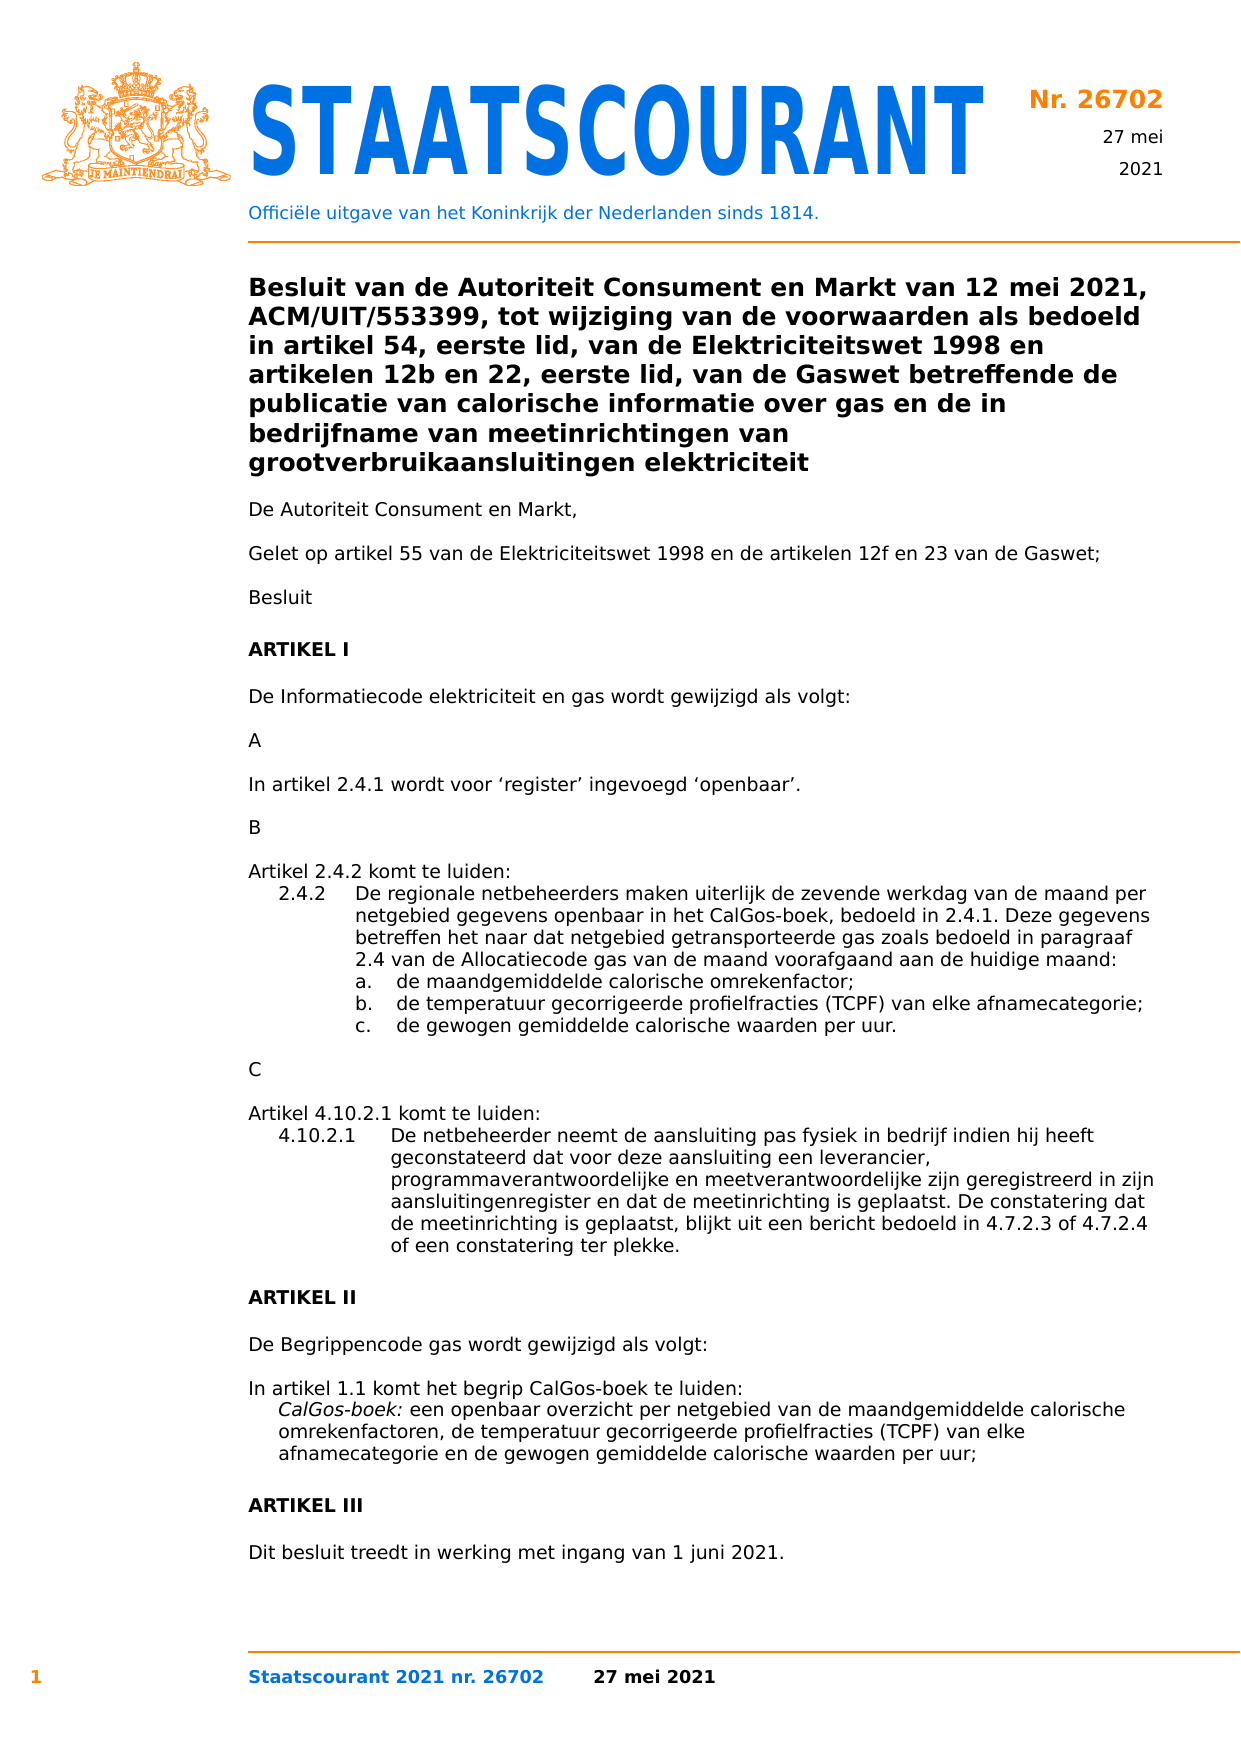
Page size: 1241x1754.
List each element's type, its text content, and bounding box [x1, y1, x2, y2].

text Dit besluit treedt in werking met ingang van 1 juni 2021. [248, 1542, 1163, 1564]
text Artikel 2.4.2 komt te luiden: [248, 861, 1163, 883]
table_cell 2021 [998, 153, 1240, 203]
subtitle Besluit van de Autoriteit Consument en Markt van 12 mei 2021, ACM/UIT/553399, tot wijziging van de voorwaarden als bedoeld in artikel 54, eerste lid, van de Elektriciteitswet 1998 en artikelen 12b en 22, eerste lid, van de Gaswet betreffende de publicatie van calorische informatie over gas en de in bedrijfname van meetinrichtingen van grootverbruikaansluitingen elektriciteit [248, 273, 1163, 477]
subtitle ARTIKEL II [248, 1287, 1163, 1308]
text a. de maandgemiddelde calorische omrekenfactor; [355, 971, 1163, 993]
text Artikel 4.10.2.1 komt te luiden: [248, 1103, 1163, 1125]
text CalGos-boek: een openbaar overzicht per netgebied van de maandgemiddelde calorische omrekenfactoren, de temperatuur gecorrigeerde profielfracties (TCPF) van elke afnamecategorie en de gewogen gemiddelde calorische waarden per uur; [278, 1399, 1163, 1465]
text De Informatiecode elektriciteit en gas wordt gewijzigd als volgt: [248, 686, 1163, 708]
subtitle ARTIKEL III [248, 1495, 1163, 1517]
table_cell 27 mei [998, 121, 1240, 153]
table_cell Officiële uitgave van het Koninkrijk der Nederlanden sinds 1814. [248, 203, 1240, 241]
text A [248, 729, 1163, 752]
picture [41, 62, 231, 186]
subtitle ARTIKEL I [248, 639, 1163, 661]
text B [248, 817, 1163, 839]
text c. de gewogen gemiddelde calorische waarden per uur. [355, 1015, 1163, 1037]
text Gelet op artikel 55 van de Elektriciteitswet 1998 en de artikelen 12f en 23 van de Gaswet; [248, 543, 1163, 565]
text 4.10.2.1 De netbeheerder neemt de aansluiting pas fysiek in bedrijf indien hij heeft geconstateerd dat voor deze aansluiting een leverancier, programmaverantwoordelijke en meetverantwoordelijke zijn geregistreerd in zijn aansluitingenregister en dat de meetinrichting is geplaatst. De constatering dat de meetinrichting is geplaatst, blijkt uit een bericht bedoeld in 4.7.2.3 of 4.7.2.4 of een constatering ter plekke. [278, 1125, 1163, 1257]
text b. de temperatuur gecorrigeerde profielfracties (TCPF) van elke afnamecategorie; [355, 993, 1163, 1015]
text In artikel 2.4.1 wordt voor ‘register’ ingevoegd ‘openbaar’. [248, 773, 1163, 795]
table_header STAATSCOURANT [248, 62, 998, 203]
text Besluit [248, 587, 1163, 609]
text 2.4.2 De regionale netbeheerders maken uiterlijk de zevende werkdag van de maand per netgebied gegevens openbaar in het CalGos-boek, bedoeld in 2.4.1. Deze gegevens betreffen het naar dat netgebied getransporteerde gas zoals bedoeld in paragraaf 2.4 van de Allocatiecode gas van de maand voorafgaand aan de huidige maand: [278, 883, 1163, 971]
table_header [25, 62, 248, 241]
text De Autoriteit Consument en Markt, [248, 499, 1163, 521]
table_header Nr. 26702 [998, 62, 1240, 121]
text De Begrippencode gas wordt gewijzigd als volgt: [248, 1333, 1163, 1356]
text In artikel 1.1 komt het begrip CalGos-boek te luiden: [248, 1377, 1163, 1399]
text C [248, 1059, 1163, 1081]
